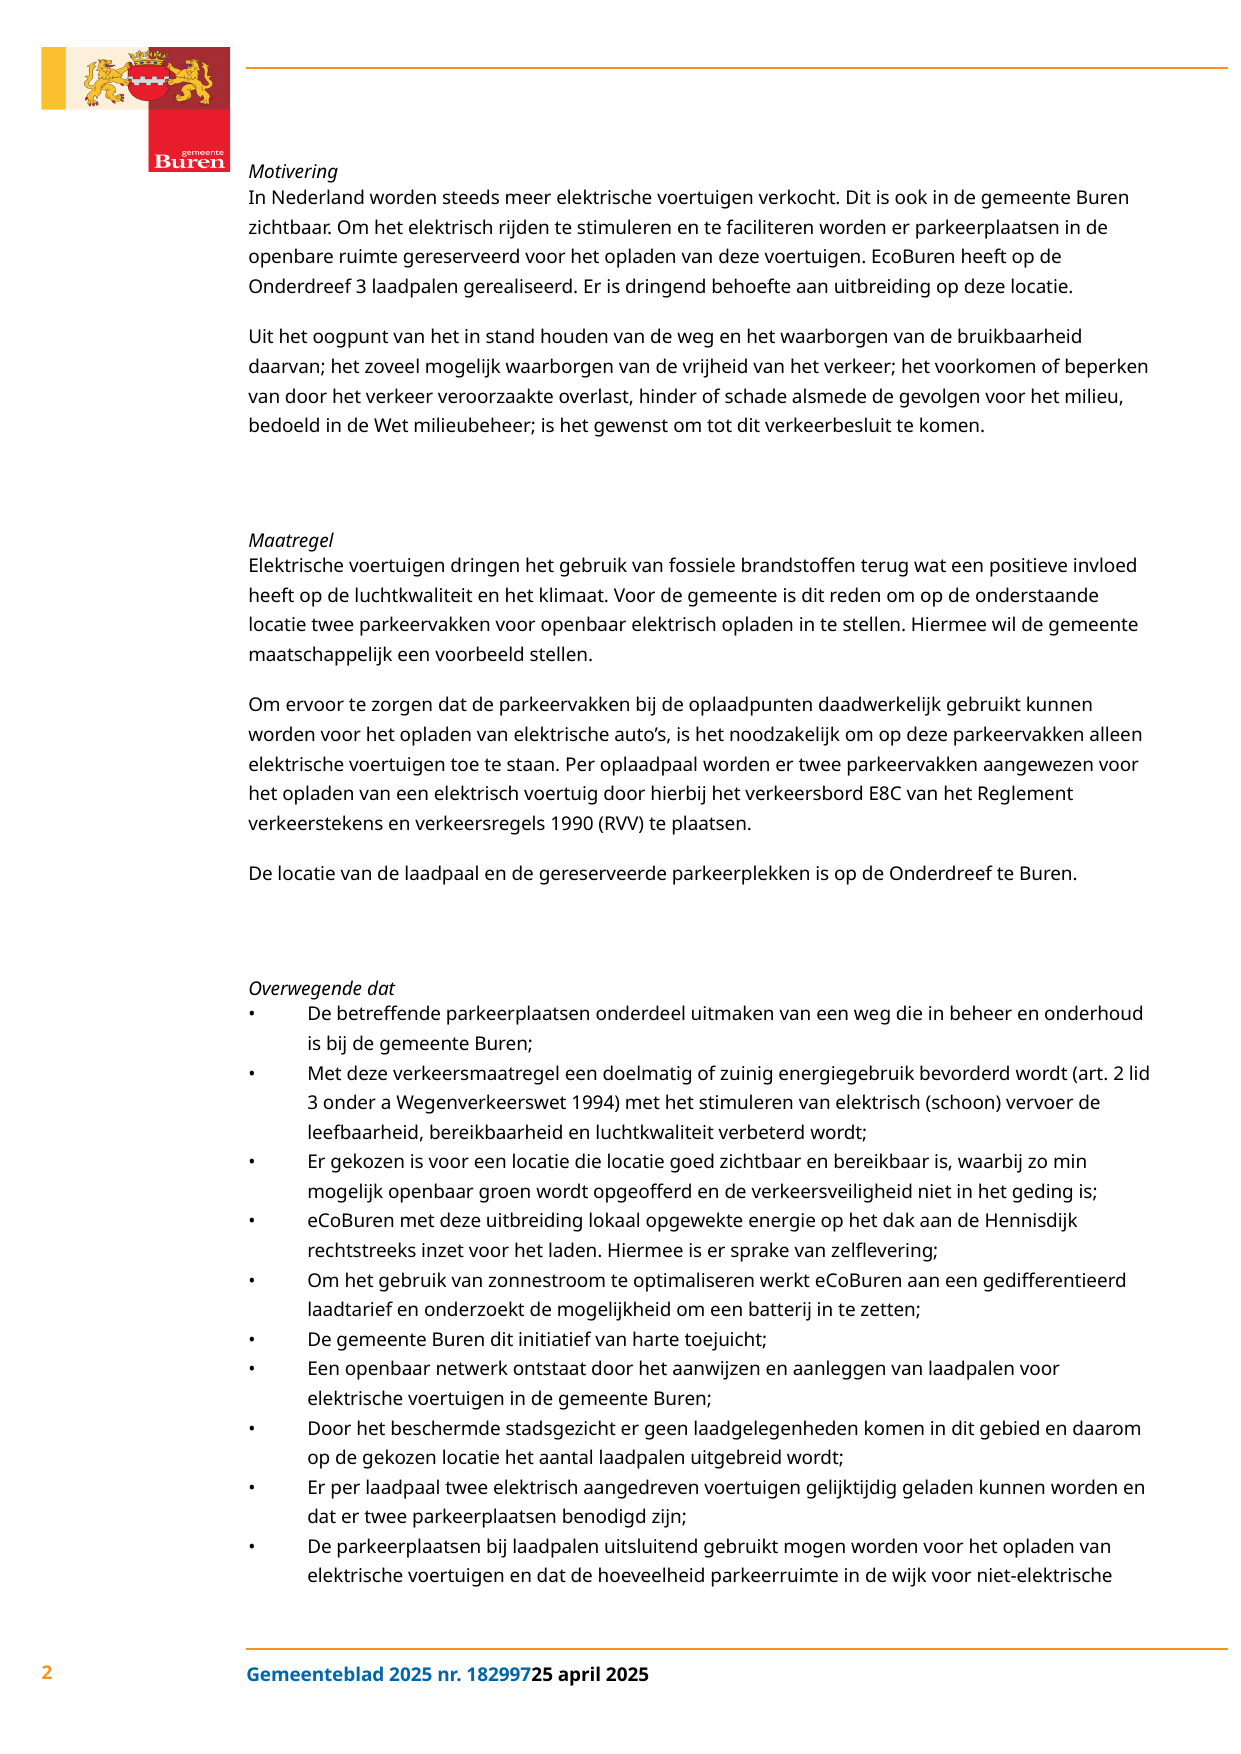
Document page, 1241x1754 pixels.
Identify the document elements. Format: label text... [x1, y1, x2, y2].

list Er gekozen is voor een locatie die locatie goed zichtbaar en bereikbaar is, waarbij zo min mogelijk openbaar groen wordt opgeofferd en de verkeersveiligheid niet in het geding is; [248, 1148, 1152, 1204]
list Om het gebruik van zonnestroom te optimaliseren werkt eCoBuren aan een gedifferentieerd laadtarief en onderzoekt de mogelijkheid om een batterij in te zetten; [248, 1267, 1152, 1322]
text Elektrische voertuigen dringen het gebruik van fossiele brandstoffen terug wat een positieve invloed heeft op de luchtkwaliteit en het klimaat. Voor de gemeente is dit reden om op de onderstaande locatie twee parkeervakken voor openbaar elektrisch opladen in te stellen. Hiermee wil de gemeente maatschappelijk een voorbeeld stellen. [248, 552, 1152, 667]
list eCoBuren met deze uitbreiding lokaal opgewekte energie op het dak aan de Hennisdijk rechtstreeks inzet voor het laden. Hiermee is er sprake van zelflevering; [248, 1208, 1152, 1263]
list Door het beschermde stadsgezicht er geen laadgelegenheden komen in dit gebied en daarom op de gekozen locatie het aantal laadpalen uitgebreid wordt; [248, 1415, 1152, 1470]
list Met deze verkeersmaatregel een doelmatig of zuinig energiegebruik bevorderd wordt (art. 2 lid 3 onder a Wegenverkeerswet 1994) met het stimuleren van elektrisch (schoon) vervoer de leefbaarheid, bereikbaarheid en luchtkwaliteit verbeterd wordt; [248, 1060, 1152, 1144]
text De locatie van de laadpaal en de gereserveerde parkeerplekken is op de Onderdreef te Buren. [248, 860, 1152, 886]
list De gemeente Buren dit initiatief van harte toejuicht; [248, 1326, 1152, 1352]
list De parkeerplaatsen bij laadpalen uitsluitend gebruikt mogen worden voor het opladen van elektrische voertuigen en dat de hoeveelheid parkeerruimte in de wijk voor niet-elektrische [248, 1533, 1152, 1588]
text In Nederland worden steeds meer elektrische voertuigen verkocht. Dit is ook in de gemeente Buren zichtbaar. Om het elektrisch rijden te stimuleren en te faciliteren worden er parkeerplaatsen in de openbare ruimte gereserveerd voor het opladen van deze voertuigen. EcoBuren heeft op de Onderdreef 3 laadpalen gerealiseerd. Er is dringend behoefte aan uitbreiding op deze locatie. [248, 184, 1152, 299]
text Om ervoor te zorgen dat de parkeervakken bij de oplaadpunten daadwerkelijk gebruikt kunnen worden voor het opladen van elektrische auto’s, is het noodzakelijk om op deze parkeervakken alleen elektrische voertuigen toe te staan. Per oplaadpaal worden er twee parkeervakken aangewezen voor het opladen van een elektrisch voertuig door hierbij het verkeersbord E8C van het Reglement verkeerstekens en verkeersregels 1990 (RVV) te plaatsen. [248, 692, 1152, 836]
list Er per laadpaal twee elektrisch aangedreven voertuigen gelijktijdig geladen kunnen worden en dat er twee parkeerplaatsen benodigd zijn; [248, 1474, 1152, 1529]
list Een openbaar netwerk ontstaat door het aanwijzen en aanleggen van laadpalen voor elektrische voertuigen in de gemeente Buren; [248, 1356, 1152, 1411]
text Overwegende dat [248, 975, 1152, 1001]
text Motivering [248, 159, 1152, 184]
text Uit het oogpunt van het in stand houden van de weg en het waarborgen van de bruikbaarheid daarvan; het zoveel mogelijk waarborgen van de vrijheid van het verkeer; het voorkomen of beperken van door het verkeer veroorzaakte overlast, hinder of schade alsmede de gevolgen voor het milieu, bedoeld in de Wet milieubeheer; is het gewenst om tot dit verkeerbesluit te komen. [248, 324, 1152, 438]
picture [41, 47, 231, 172]
list De betreffende parkeerplaatsen onderdeel uitmaken van een weg die in beheer en onderhoud is bij de gemeente Buren; [248, 1001, 1152, 1056]
text Maatregel [248, 527, 1152, 552]
